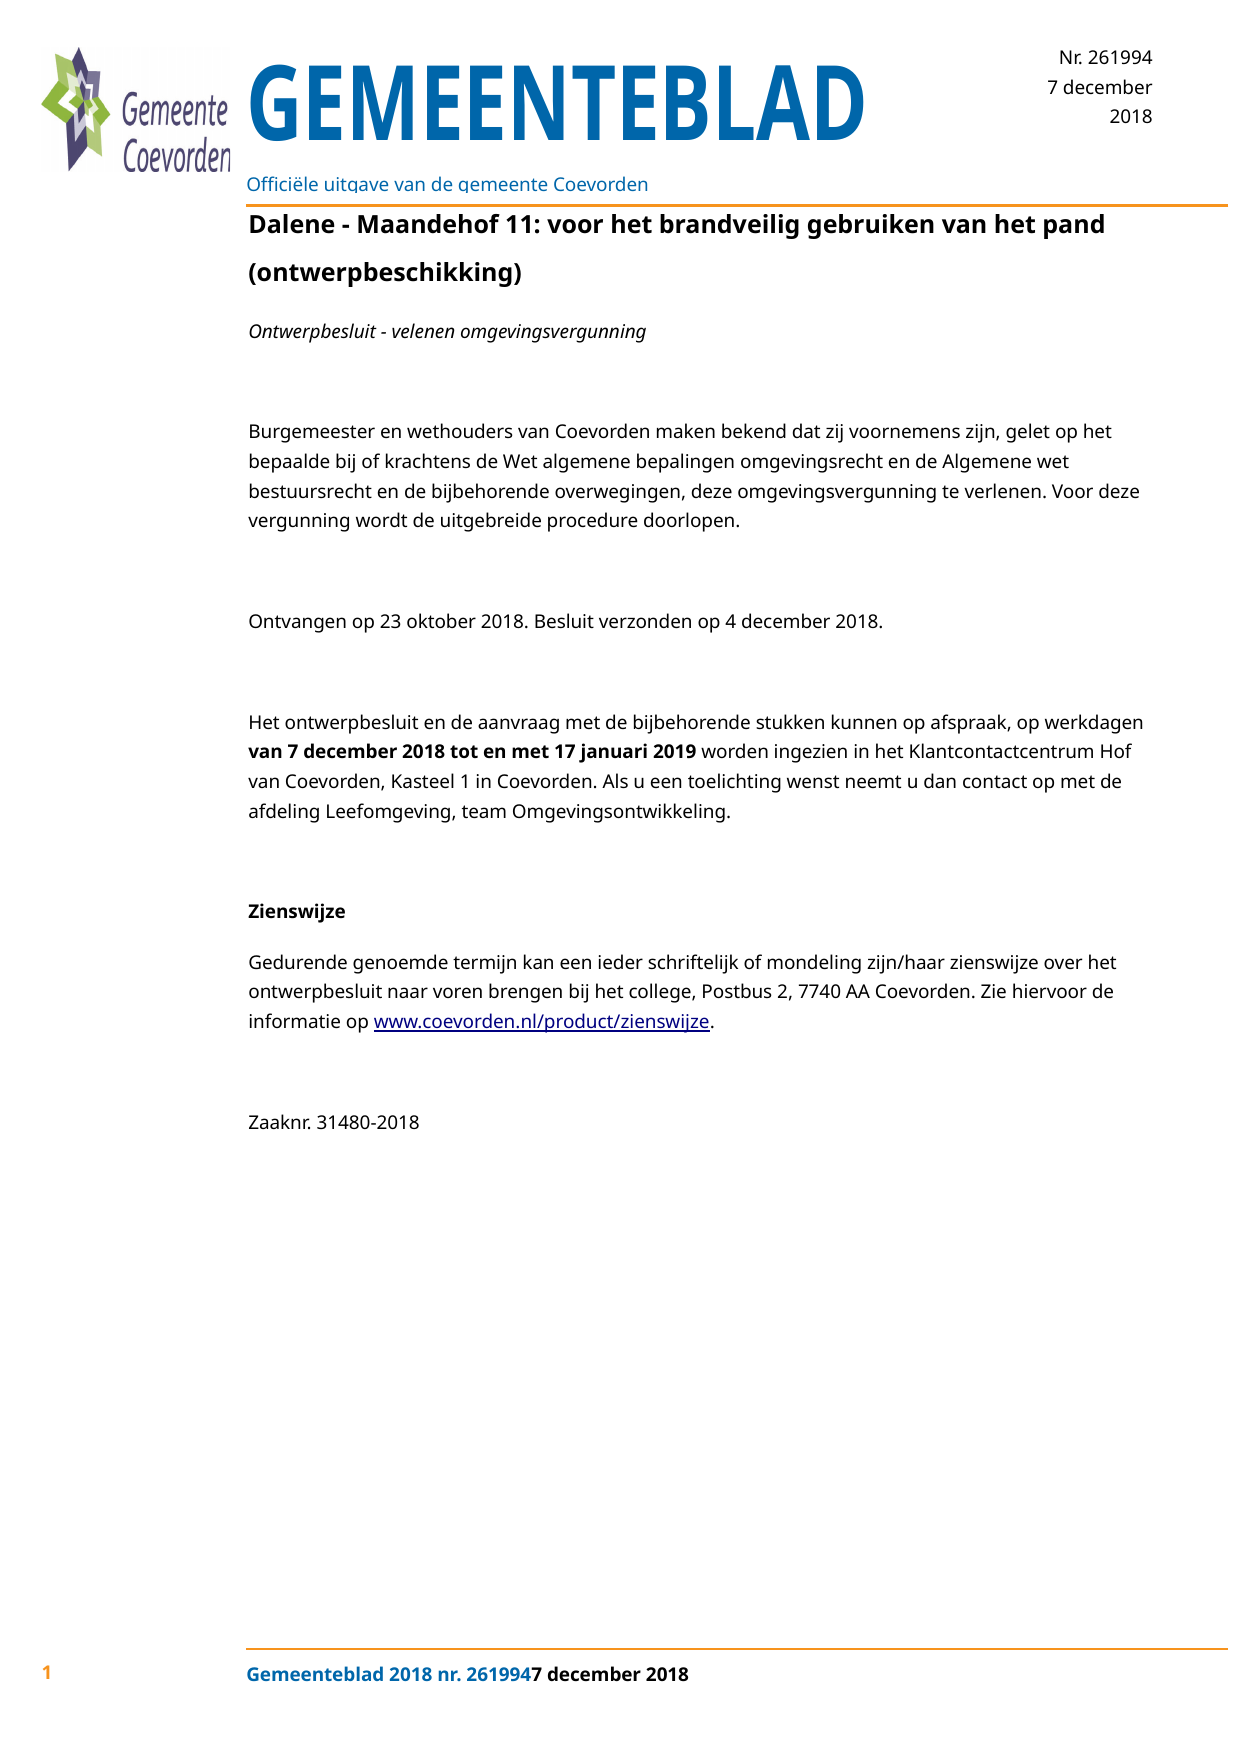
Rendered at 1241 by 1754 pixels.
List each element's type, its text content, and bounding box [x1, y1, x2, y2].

text Ontwerpbesluit - velenen omgevingsvergunning [248, 318, 1152, 344]
text Burgemeester en wethouders van Coevorden maken bekend dat zij voornemens zijn, gelet op het bepaalde bij of krachtens de Wet algemene bepalingen omgevingsrecht en de Algemene wet bestuursrecht en de bijbehorende overwegingen, deze omgevingsvergunning te verlenen. Voor deze vergunning wordt de uitgebreide procedure doorlopen. [248, 419, 1152, 533]
text Zienswijze [248, 899, 1152, 924]
text Ontvangen op 23 oktober 2018. Besluit verzonden op 4 december 2018. [248, 608, 1152, 634]
text Dalene - Maandehof 11: voor het brandveilig gebruiken van het pand (ontwerpbeschikking) [248, 207, 1152, 288]
text Zaaknr. 31480-2018 [248, 1109, 1152, 1135]
text Gedurende genoemde termijn kan een ieder schriftelijk of mondeling zijn/haar zienswijze over het ontwerpbesluit naar voren brengen bij het college, Postbus 2, 7740 AA Coevorden. Zie hiervoor de informatie op www.coevorden.nl/product/zienswijze. [248, 949, 1152, 1034]
text Het ontwerpbesluit en de aanvraag met de bijbehorende stukken kunnen op afspraak, op werkdagen van 7 december 2018 tot en met 17 januari 2019 worden ingezien in het Klantcontactcentrum Hof van Coevorden, Kasteel 1 in Coevorden. Als u een toelichting wenst neemt u dan contact op met de afdeling Leefomgeving, team Omgevingsontwikkeling. [248, 709, 1152, 824]
picture [41, 47, 231, 172]
